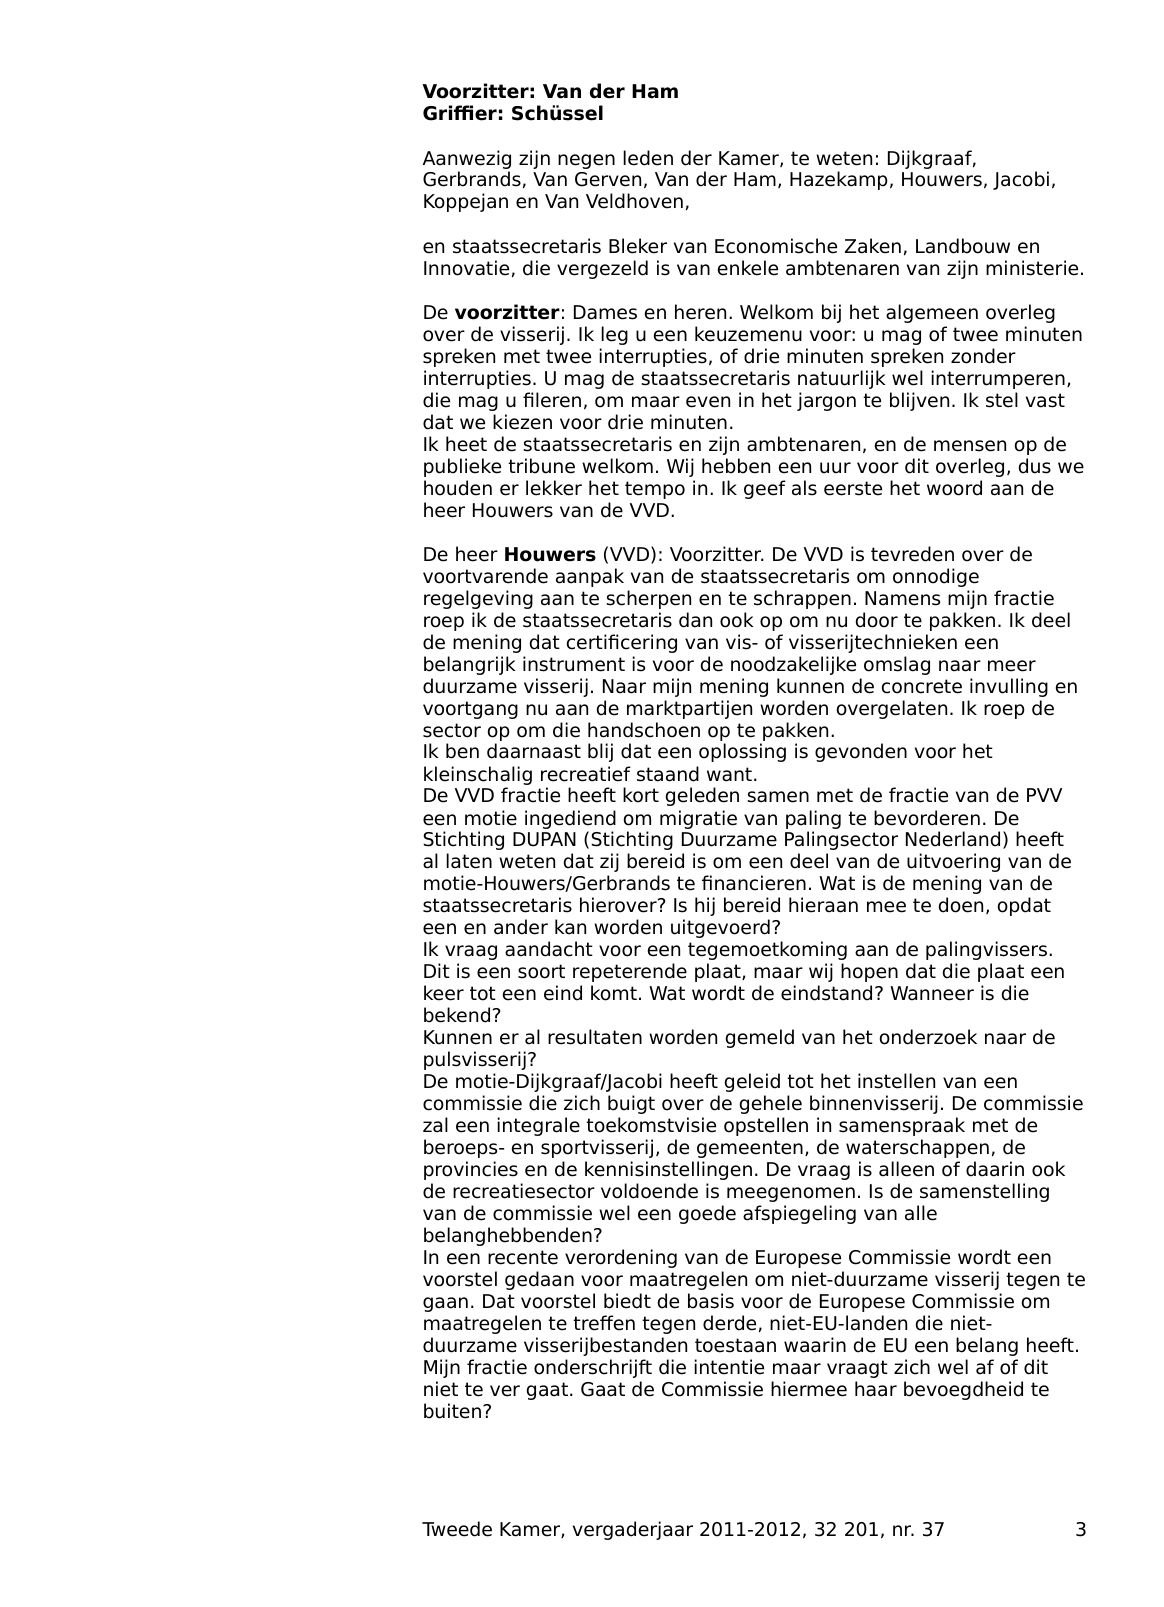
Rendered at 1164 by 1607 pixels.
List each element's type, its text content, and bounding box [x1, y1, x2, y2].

text De heer Houwers (VVD): Voorzitter. De VVD is tevreden over de voortvarende aanpak van de staatssecretaris om onnodige regelgeving aan te scherpen en te schrappen. Namens mijn fractie roep ik de staatssecretaris dan ook op om nu door te pakken. Ik deel de mening dat certificering van vis- of visserijtechnieken een belangrijk instrument is voor de noodzakelijke omslag naar meer duurzame visserij. Naar mijn mening kunnen de concrete invulling en voortgang nu aan de marktpartijen worden overgelaten. Ik roep de sector op om die handschoen op te pakken. [422, 544, 1087, 741]
text Aanwezig zijn negen leden der Kamer, te weten: Dijkgraaf, Gerbrands, Van Gerven, Van der Ham, Hazekamp, Houwers, Jacobi, Koppejan en Van Veldhoven, [422, 147, 1087, 213]
text De motie-Dijkgraaf/Jacobi heeft geleid tot het instellen van een commissie die zich buigt over de gehele binnenvisserij. De commissie zal een integrale toekomstvisie opstellen in samenspraak met de beroeps- en sportvisserij, de gemeenten, de waterschappen, de provincies en de kennisinstellingen. De vraag is alleen of daarin ook de recreatiesector voldoende is meegenomen. Is de samenstelling van de commissie wel een goede afspiegeling van alle belanghebbenden? [422, 1071, 1087, 1247]
text Griffier: Schüssel [422, 103, 1087, 125]
text De voorzitter: Dames en heren. Welkom bij het algemeen overleg over de visserij. Ik leg u een keuzemenu voor: u mag of twee minuten spreken met twee interrupties, of drie minuten spreken zonder interrupties. U mag de staatssecretaris natuurlijk wel interrumperen, die mag u fileren, om maar even in het jargon te blijven. Ik stel vast dat we kiezen voor drie minuten. [422, 302, 1087, 433]
text Kunnen er al resultaten worden gemeld van het onderzoek naar de pulsvisserij? [422, 1027, 1087, 1071]
text In een recente verordening van de Europese Commissie wordt een voorstel gedaan voor maatregelen om niet-duurzame visserij tegen te gaan. Dat voorstel biedt de basis voor de Europese Commissie om maatregelen te treffen tegen derde, niet-EU-landen die niet-duurzame visserijbestanden toestaan waarin de EU een belang heeft. Mijn fractie onderschrijft die intentie maar vraagt zich wel af of dit niet te ver gaat. Gaat de Commissie hiermee haar bevoegdheid te buiten? [422, 1247, 1087, 1423]
text Ik ben daarnaast blij dat een oplossing is gevonden voor het kleinschalig recreatief staand want. [422, 741, 1087, 785]
text Voorzitter: Van der Ham [422, 81, 1087, 103]
text en staatssecretaris Bleker van Economische Zaken, Landbouw en Innovatie, die vergezeld is van enkele ambtenaren van zijn ministerie. [422, 236, 1087, 279]
text De VVD fractie heeft kort geleden samen met de fractie van de PVV een motie ingediend om migratie van paling te bevorderen. De Stichting DUPAN (Stichting Duurzame Palingsector Nederland) heeft al laten weten dat zij bereid is om een deel van de uitvoering van de motie-Houwers/Gerbrands te financieren. Wat is de mening van de staatssecretaris hierover? Is hij bereid hieraan mee te doen, opdat een en ander kan worden uitgevoerd? [422, 785, 1087, 939]
text Ik heet de staatssecretaris en zijn ambtenaren, en de mensen op de publieke tribune welkom. Wij hebben een uur voor dit overleg, dus we houden er lekker het tempo in. Ik geef als eerste het woord aan de heer Houwers van de VVD. [422, 433, 1087, 521]
text Ik vraag aandacht voor een tegemoetkoming aan de palingvissers. Dit is een soort repeterende plaat, maar wij hopen dat die plaat een keer tot een eind komt. Wat wordt de eindstand? Wanneer is die bekend? [422, 939, 1087, 1027]
